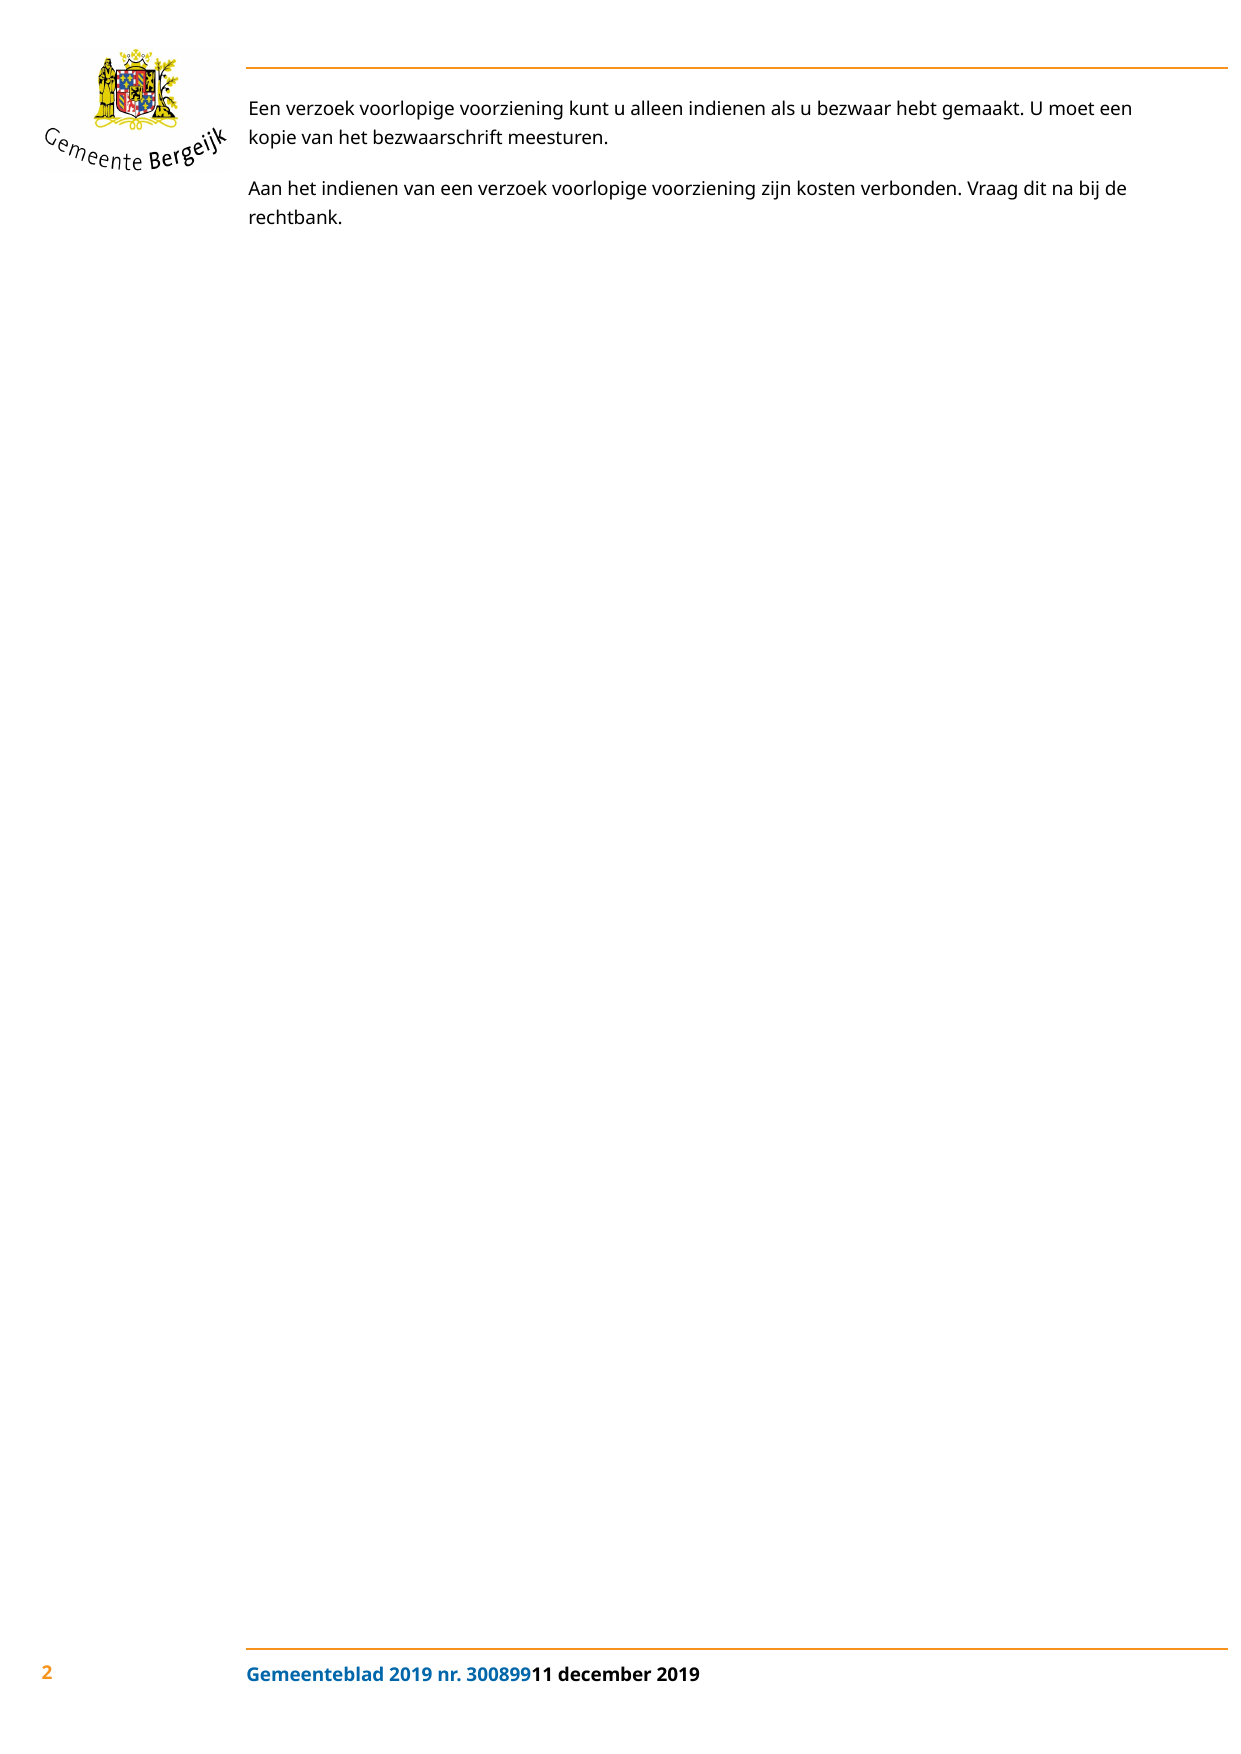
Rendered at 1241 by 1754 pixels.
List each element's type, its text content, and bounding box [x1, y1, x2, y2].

text Een verzoek voorlopige voorziening kunt u alleen indienen als u bezwaar hebt gemaakt. U moet een kopie van het bezwaarschrift meesturen. [248, 95, 1152, 150]
text Aan het indienen van een verzoek voorlopige voorziening zijn kosten verbonden. Vraag dit na bij de rechtbank. [248, 175, 1152, 230]
picture [41, 47, 231, 172]
